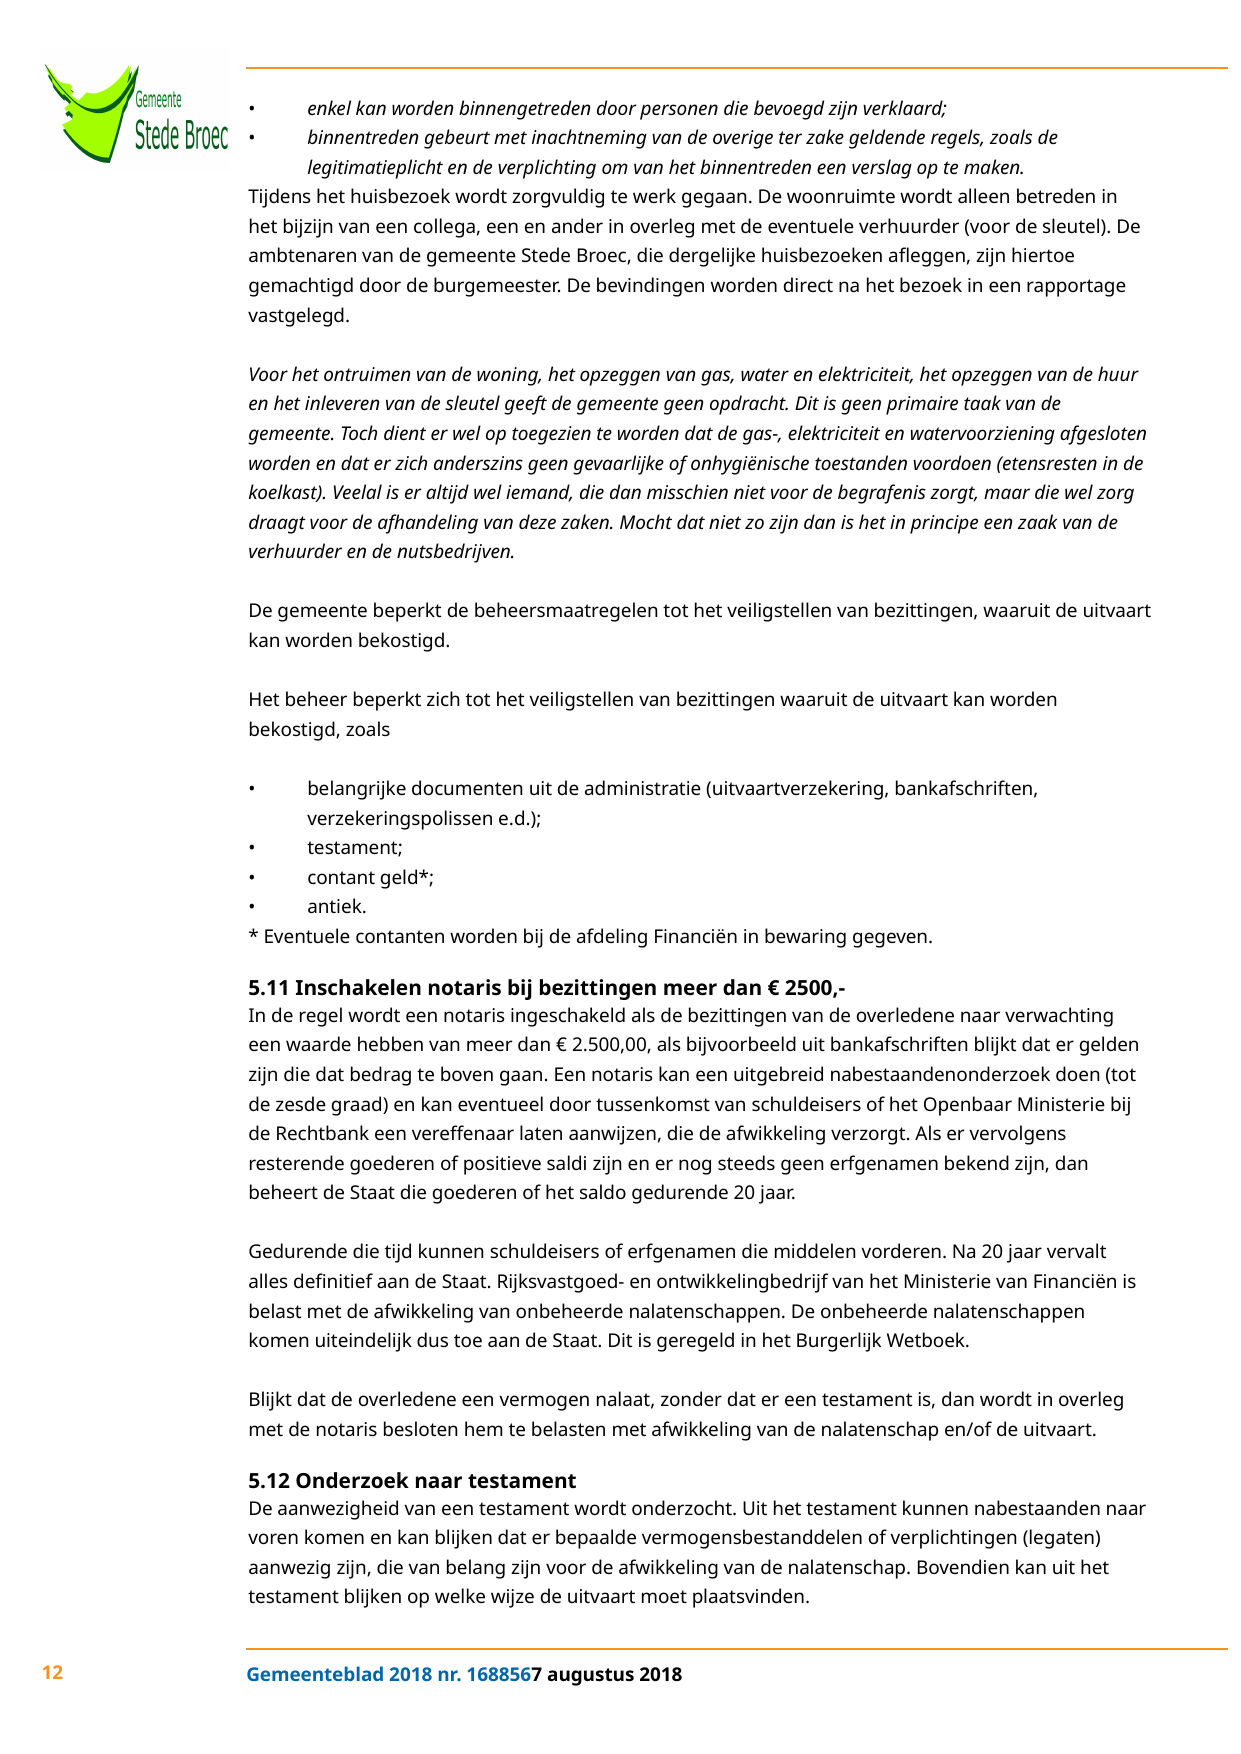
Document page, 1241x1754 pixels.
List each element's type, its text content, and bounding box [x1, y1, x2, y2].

text Het beheer beperkt zich tot het veiligstellen van bezittingen waaruit de uitvaart kan worden bekostigd, zoals [248, 686, 1152, 742]
list contant geld*; [248, 864, 1152, 890]
text In de regel wordt een notaris ingeschakeld als de bezittingen van de overledene naar verwachting een waarde hebben van meer dan € 2.500,00, als bijvoorbeeld uit bankafschriften blijkt dat er gelden zijn die dat bedrag te boven gaan. Een notaris kan een uitgebreid nabestaandenonderzoek doen (tot de zesde graad) en kan eventueel door tussenkomst van schuldeisers of het Openbaar Ministerie bij de Rechtbank een vereffenaar laten aanwijzen, die de afwikkeling verzorgt. Als er vervolgens resterende goederen of positieve saldi zijn en er nog steeds geen erfgenamen bekend zijn, dan beheert de Staat die goederen of het saldo gedurende 20 jaar. [248, 1002, 1152, 1205]
list antiek. [248, 893, 1152, 919]
text * Eventuele contanten worden bij de afdeling Financiën in bewaring gegeven. [248, 923, 1152, 949]
text De gemeente beperkt de beheersmaatregelen tot het veiligstellen van bezittingen, waaruit de uitvaart kan worden bekostigd. [248, 598, 1152, 653]
picture [41, 47, 231, 172]
list testament; [248, 834, 1152, 860]
text 5.11 Inschakelen notaris bij bezittingen meer dan € 2500,- [248, 973, 1152, 1002]
text De aanwezigheid van een testament wordt onderzocht. Uit het testament kunnen nabestaanden naar voren komen en kan blijken dat er bepaalde vermogensbestanddelen of verplichtingen (legaten) aanwezig zijn, die van belang zijn voor de afwikkeling van de nalatenschap. Bovendien kan uit het testament blijken op welke wijze de uitvaart moet plaatsvinden. [248, 1495, 1152, 1609]
list binnentreden gebeurt met inachtneming van de overige ter zake geldende regels, zoals de legitimatieplicht en de verplichting om van het binnentreden een verslag op te maken. [248, 124, 1152, 180]
text Gedurende die tijd kunnen schuldeisers of erfgenamen die middelen vorderen. Na 20 jaar vervalt alles definitief aan de Staat. Rijksvastgoed- en ontwikkelingbedrijf van het Ministerie van Financiën is belast met de afwikkeling van onbeheerde nalatenschappen. De onbeheerde nalatenschappen komen uiteindelijk dus toe aan de Staat. Dit is geregeld in het Burgerlijk Wetboek. [248, 1239, 1152, 1353]
text Blijkt dat de overledene een vermogen nalaat, zonder dat er een testament is, dan wordt in overleg met de notaris besloten hem te belasten met afwikkeling van de nalatenschap en/of de uitvaart. [248, 1387, 1152, 1442]
list belangrijke documenten uit de administratie (uitvaartverzekering, bankafschriften, verzekeringspolissen e.d.); [248, 775, 1152, 831]
text Tijdens het huisbezoek wordt zorgvuldig te werk gegaan. De woonruimte wordt alleen betreden in het bijzijn van een collega, een en ander in overleg met de eventuele verhuurder (voor de sleutel). De ambtenaren van de gemeente Stede Broec, die dergelijke huisbezoeken afleggen, zijn hiertoe gemachtigd door de burgemeester. De bevindingen worden direct na het bezoek in een rapportage vastgelegd. [248, 183, 1152, 328]
text 5.12 Onderzoek naar testament [248, 1467, 1152, 1495]
text Voor het ontruimen van de woning, het opzeggen van gas, water en elektriciteit, het opzeggen van de huur en het inleveren van de sleutel geeft de gemeente geen opdracht. Dit is geen primaire taak van de gemeente. Toch dient er wel op toegezien te worden dat de gas-, elektriciteit en watervoorziening afgesloten worden en dat er zich anderszins geen gevaarlijke of onhygiënische toestanden voordoen (etensresten in de koelkast). Veelal is er altijd wel iemand, die dan misschien niet voor de begrafenis zorgt, maar die wel zorg draagt voor de afhandeling van deze zaken. Mocht dat niet zo zijn dan is het in principe een zaak van de verhuurder en de nutsbedrijven. [248, 361, 1152, 564]
list enkel kan worden binnengetreden door personen die bevoegd zijn verklaard; [248, 95, 1152, 121]
